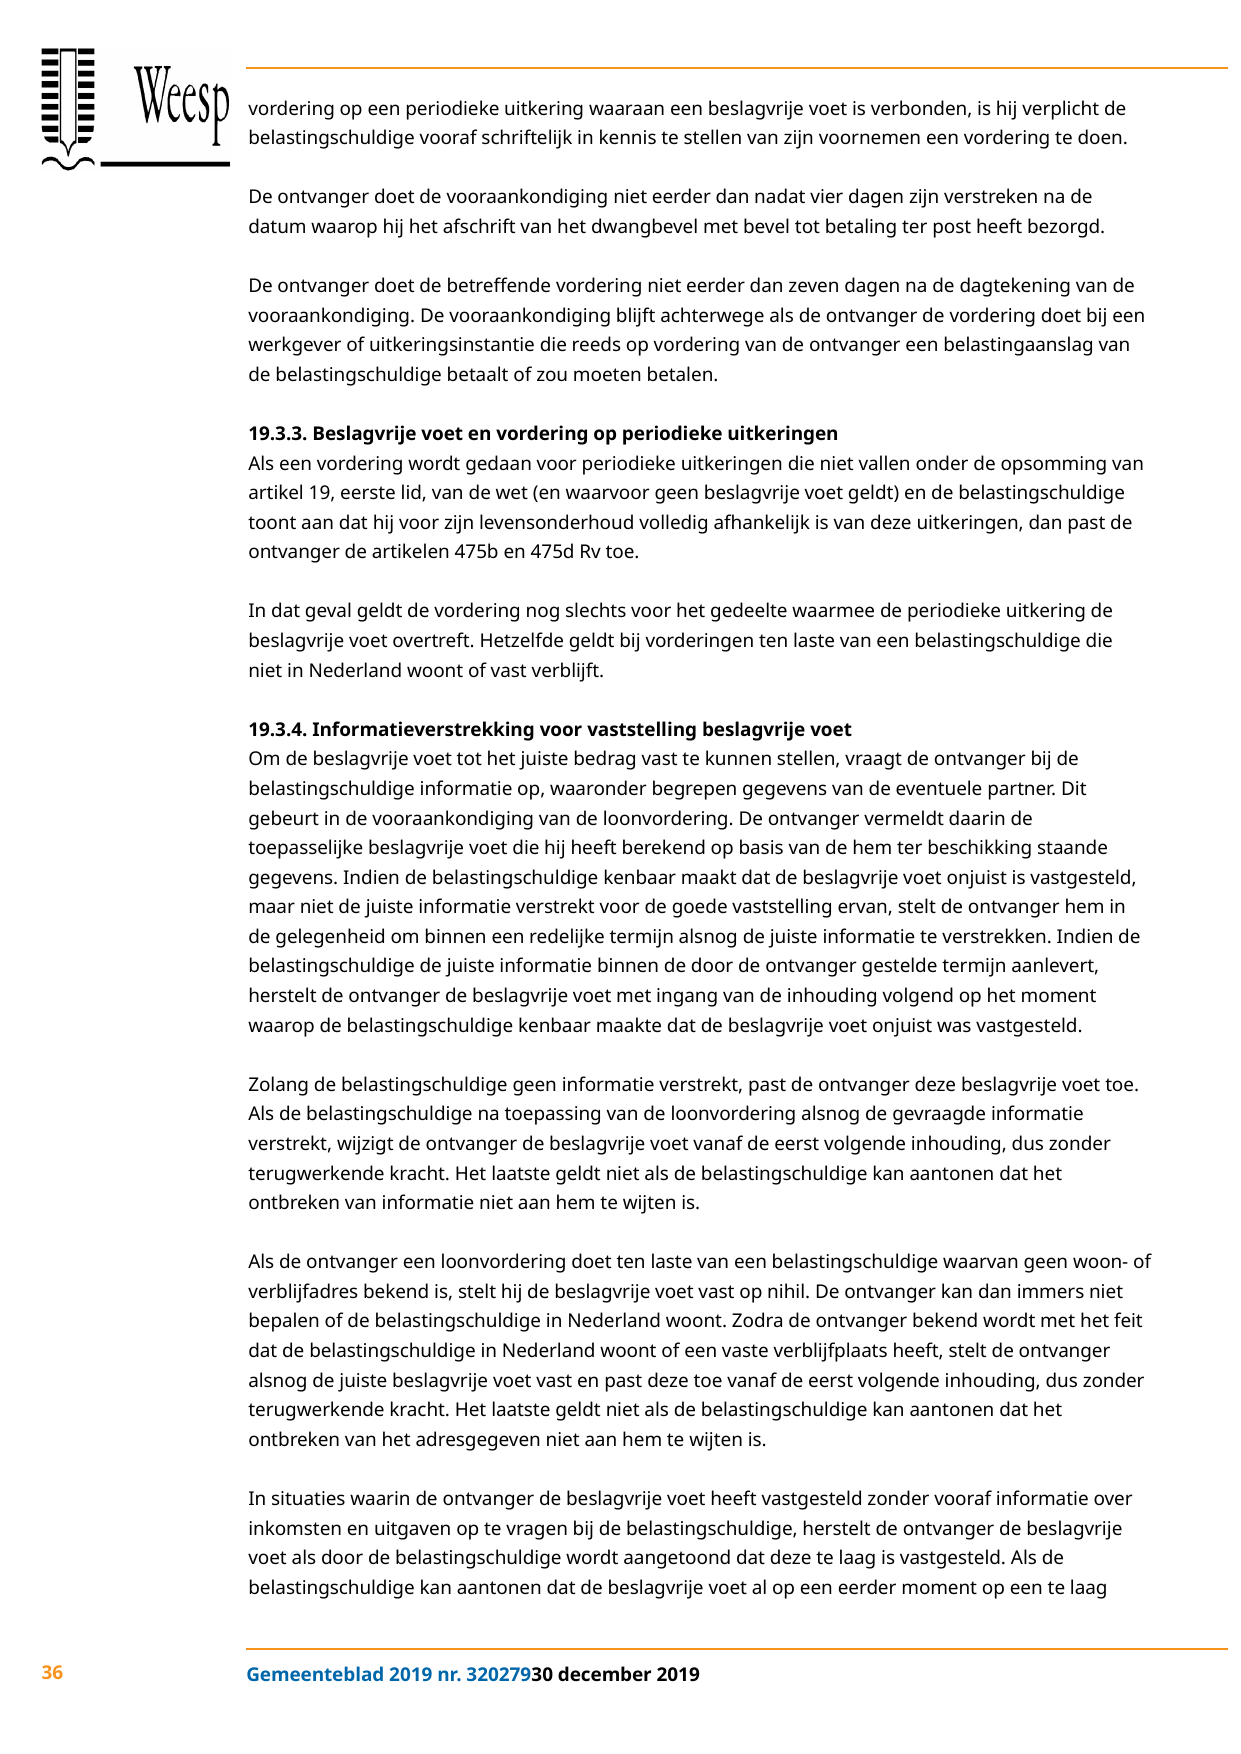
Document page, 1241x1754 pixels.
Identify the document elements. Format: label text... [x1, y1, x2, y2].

picture [41, 47, 231, 172]
text 19.3.4. Informatieverstrekking voor vaststelling beslagvrije voet [248, 716, 1152, 742]
text In situaties waarin de ontvanger de beslagvrije voet heeft vastgesteld zonder vooraf informatie over inkomsten en uitgaven op te vragen bij de belastingschuldige, herstelt de ontvanger de beslagvrije voet als door de belastingschuldige wordt aangetoond dat deze te laag is vastgesteld. Als de belastingschuldige kan aantonen dat de beslagvrije voet al op een eerder moment op een te laag [248, 1485, 1152, 1600]
text Als de ontvanger een loonvordering doet ten laste van een belastingschuldige waarvan geen woon- of verblijfadres bekend is, stelt hij de beslagvrije voet vast op nihil. De ontvanger kan dan immers niet bepalen of de belastingschuldige in Nederland woont. Zodra de ontvanger bekend wordt met het feit dat de belastingschuldige in Nederland woont of een vaste verblijfplaats heeft, stelt de ontvanger alsnog de juiste beslagvrije voet vast en past deze toe vanaf de eerst volgende inhouding, dus zonder terugwerkende kracht. Het laatste geldt niet als de belastingschuldige kan aantonen dat het ontbreken van het adresgegeven niet aan hem te wijten is. [248, 1248, 1152, 1452]
text In dat geval geldt de vordering nog slechts voor het gedeelte waarmee de periodieke uitkering de beslagvrije voet overtreft. Hetzelfde geldt bij vorderingen ten laste van een belastingschuldige die niet in Nederland woont of vast verblijft. [248, 598, 1152, 683]
text Zolang de belastingschuldige geen informatie verstrekt, past de ontvanger deze beslagvrije voet toe. Als de belastingschuldige na toepassing van de loonvordering alsnog de gevraagde informatie verstrekt, wijzigt de ontvanger de beslagvrije voet vanaf de eerst volgende inhouding, dus zonder terugwerkende kracht. Het laatste geldt niet als de belastingschuldige kan aantonen dat het ontbreken van informatie niet aan hem te wijten is. [248, 1071, 1152, 1215]
text Als een vordering wordt gedaan voor periodieke uitkeringen die niet vallen onder de opsomming van artikel 19, eerste lid, van de wet (en waarvoor geen beslagvrije voet geldt) en de belastingschuldige toont aan dat hij voor zijn levensonderhoud volledig afhankelijk is van deze uitkeringen, dan past de ontvanger de artikelen 475b en 475d Rv toe. [248, 450, 1152, 564]
text 19.3.3. Beslagvrije voet en vordering op periodieke uitkeringen [248, 420, 1152, 446]
text Om de beslagvrije voet tot het juiste bedrag vast te kunnen stellen, vraagt de ontvanger bij de belastingschuldige informatie op, waaronder begrepen gegevens van de eventuele partner. Dit gebeurt in de vooraankondiging van de loonvordering. De ontvanger vermeldt daarin de toepasselijke beslagvrije voet die hij heeft berekend op basis van de hem ter beschikking staande gegevens. Indien de belastingschuldige kenbaar maakt dat de beslagvrije voet onjuist is vastgesteld, maar niet de juiste informatie verstrekt voor de goede vaststelling ervan, stelt de ontvanger hem in de gelegenheid om binnen een redelijke termijn alsnog de juiste informatie te verstrekken. Indien de belastingschuldige de juiste informatie binnen de door de ontvanger gestelde termijn aanlevert, herstelt de ontvanger de beslagvrije voet met ingang van de inhouding volgend op het moment waarop de belastingschuldige kenbaar maakte dat de beslagvrije voet onjuist was vastgesteld. [248, 746, 1152, 1038]
text De ontvanger doet de betreffende vordering niet eerder dan zeven dagen na de dagtekening van de vooraankondiging. De vooraankondiging blijft achterwege als de ontvanger de vordering doet bij een werkgever of uitkeringsinstantie die reeds op vordering van de ontvanger een belastingaanslag van de belastingschuldige betaalt of zou moeten betalen. [248, 272, 1152, 387]
text De ontvanger doet de vooraankondiging niet eerder dan nadat vier dagen zijn verstreken na de datum waarop hij het afschrift van het dwangbevel met bevel tot betaling ter post heeft bezorgd. [248, 183, 1152, 239]
text vordering op een periodieke uitkering waaraan een beslagvrije voet is verbonden, is hij verplicht de belastingschuldige vooraf schriftelijk in kennis te stellen van zijn voornemen een vordering te doen. [248, 95, 1152, 150]
